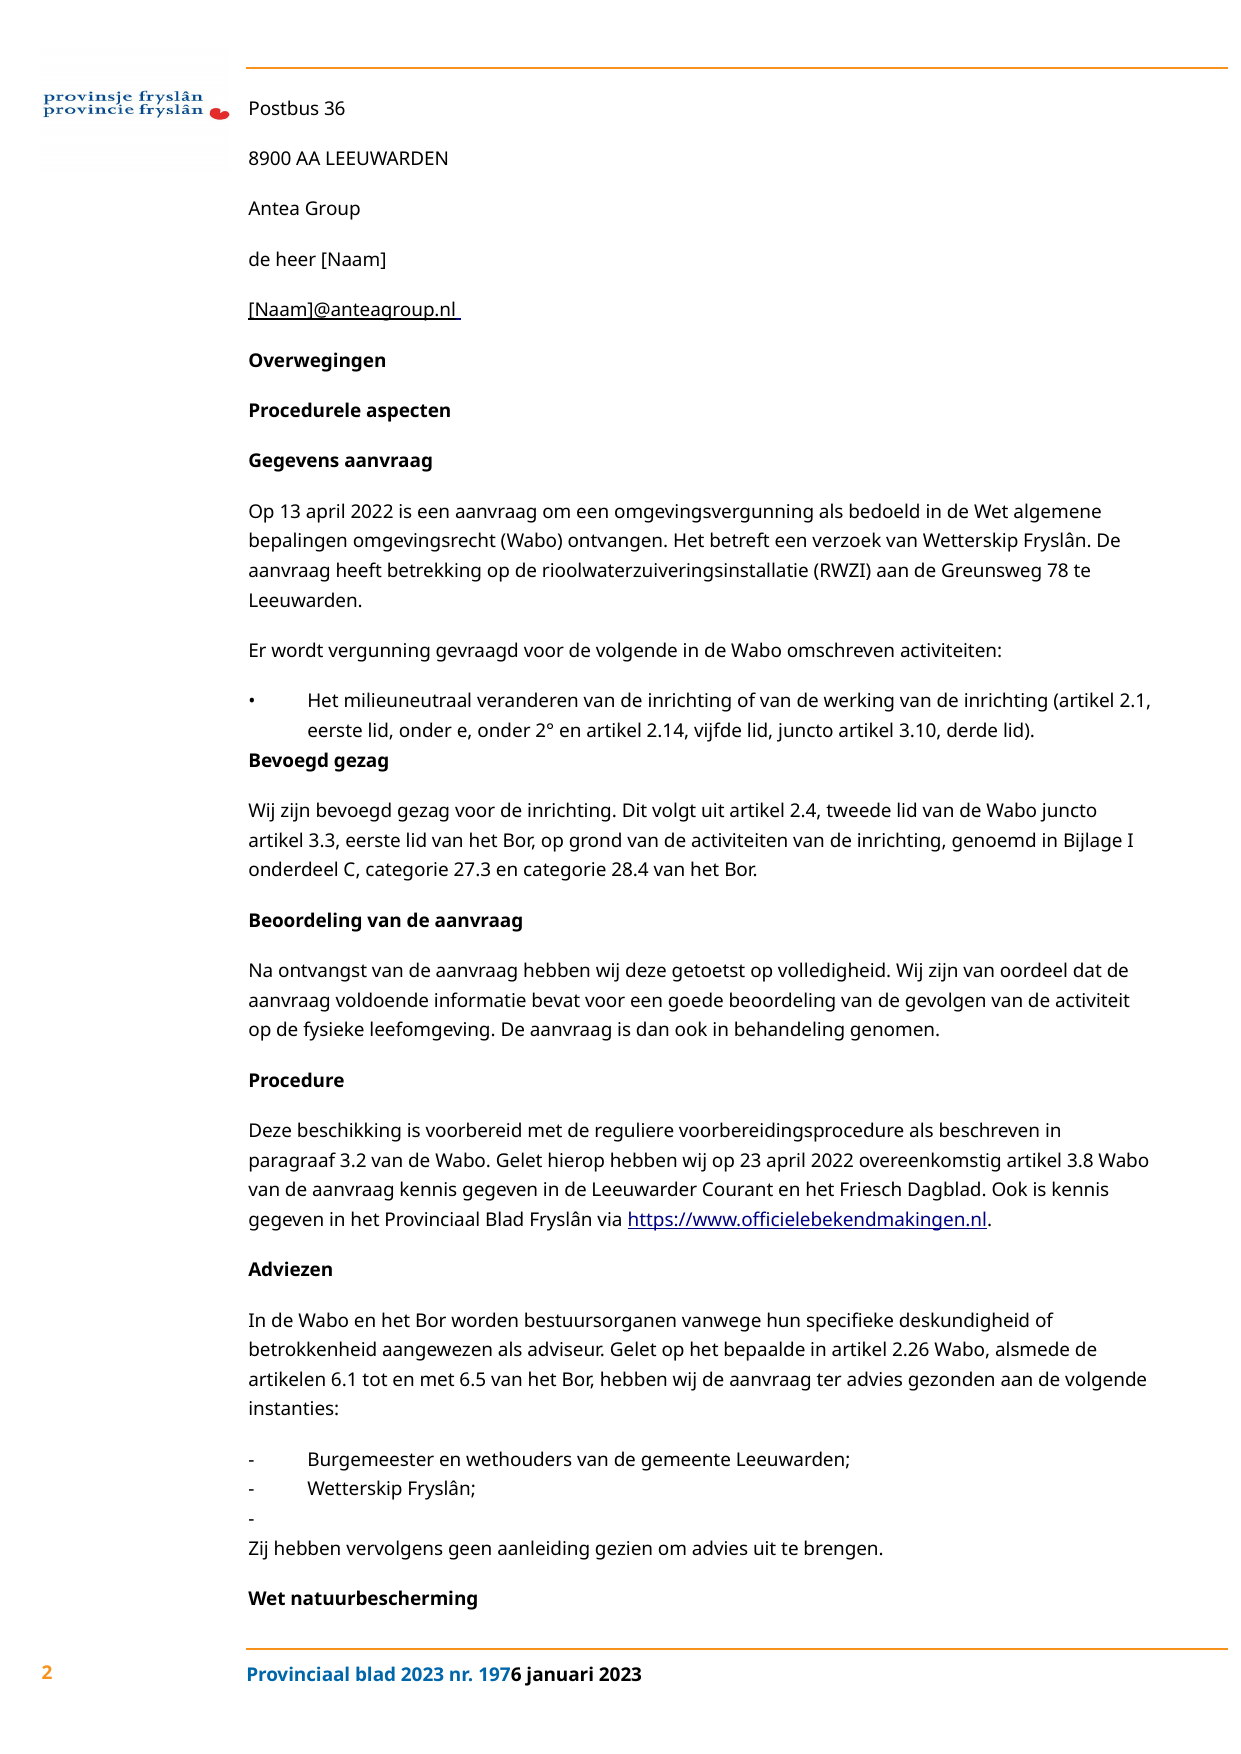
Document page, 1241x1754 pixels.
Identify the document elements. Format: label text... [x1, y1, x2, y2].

text Er wordt vergunning gevraagd voor de volgende in de Wabo omschreven activiteiten: [248, 637, 1152, 663]
text Postbus 36 [248, 95, 1152, 121]
text Wet natuurbescherming [248, 1585, 1152, 1611]
text Adviezen [248, 1256, 1152, 1282]
text Bevoegd gezag [248, 747, 1152, 773]
list Wetterskip Fryslân; [248, 1476, 1152, 1501]
text Wij zijn bevoegd gezag voor de inrichting. Dit volgt uit artikel 2.4, tweede lid van de Wabo juncto artikel 3.3, eerste lid van het Bor, op grond van de activiteiten van de inrichting, genoemd in Bijlage I onderdeel C, categorie 27.3 en categorie 28.4 van het Bor. [248, 797, 1152, 882]
text de heer [Naam] [248, 246, 1152, 272]
text Na ontvangst van de aanvraag hebben wij deze getoetst op volledigheid. Wij zijn van oordeel dat de aanvraag voldoende informatie bevat voor een goede beoordeling van de gevolgen van de activiteit op de fysieke leefomgeving. De aanvraag is dan ook in behandeling genomen. [248, 957, 1152, 1042]
text Antea Group [248, 196, 1152, 221]
text Zij hebben vervolgens geen aanleiding gezien om advies uit te brengen. [248, 1535, 1152, 1561]
text Procedurele aspecten [248, 397, 1152, 423]
text Procedure [248, 1067, 1152, 1093]
text In de Wabo en het Bor worden bestuursorganen vanwege hun specifieke deskundigheid of betrokkenheid aangewezen als adviseur. Gelet op het bepaalde in artikel 2.26 Wabo, alsmede de artikelen 6.1 tot en met 6.5 van het Bor, hebben wij de aanvraag ter advies gezonden aan de volgende instanties: [248, 1307, 1152, 1421]
text Op 13 april 2022 is een aanvraag om een omgevingsvergunning als bedoeld in de Wet algemene bepalingen omgevingsrecht (Wabo) ontvangen. Het betreft een verzoek van Wetterskip Fryslân. De aanvraag heeft betrekking op de rioolwaterzuiveringsinstallatie (RWZI) aan de Greunsweg 78 te Leeuwarden. [248, 498, 1152, 613]
text Gegevens aanvraag [248, 448, 1152, 473]
text 8900 AA LEEUWARDEN [248, 145, 1152, 171]
picture [41, 47, 231, 172]
text [Naam]@anteagroup.nl [248, 296, 1152, 322]
list Burgemeester en wethouders van de gemeente Leeuwarden; [248, 1446, 1152, 1472]
text Beoordeling van de aanvraag [248, 907, 1152, 933]
list Het milieuneutraal veranderen van de inrichting of van de werking van de inrichting (artikel 2.1, eerste lid, onder e, onder 2° en artikel 2.14, vijfde lid, juncto artikel 3.10, derde lid). [248, 688, 1152, 743]
text Overwegingen [248, 347, 1152, 373]
text Deze beschikking is voorbereid met de reguliere voorbereidingsprocedure als beschreven in paragraaf 3.2 van de Wabo. Gelet hierop hebben wij op 23 april 2022 overeenkomstig artikel 3.8 Wabo van de aanvraag kennis gegeven in de Leeuwarder Courant en het Friesch Dagblad. Ook is kennis gegeven in het Provinciaal Blad Fryslân via https://www.officielebekendmakingen.nl. [248, 1117, 1152, 1232]
